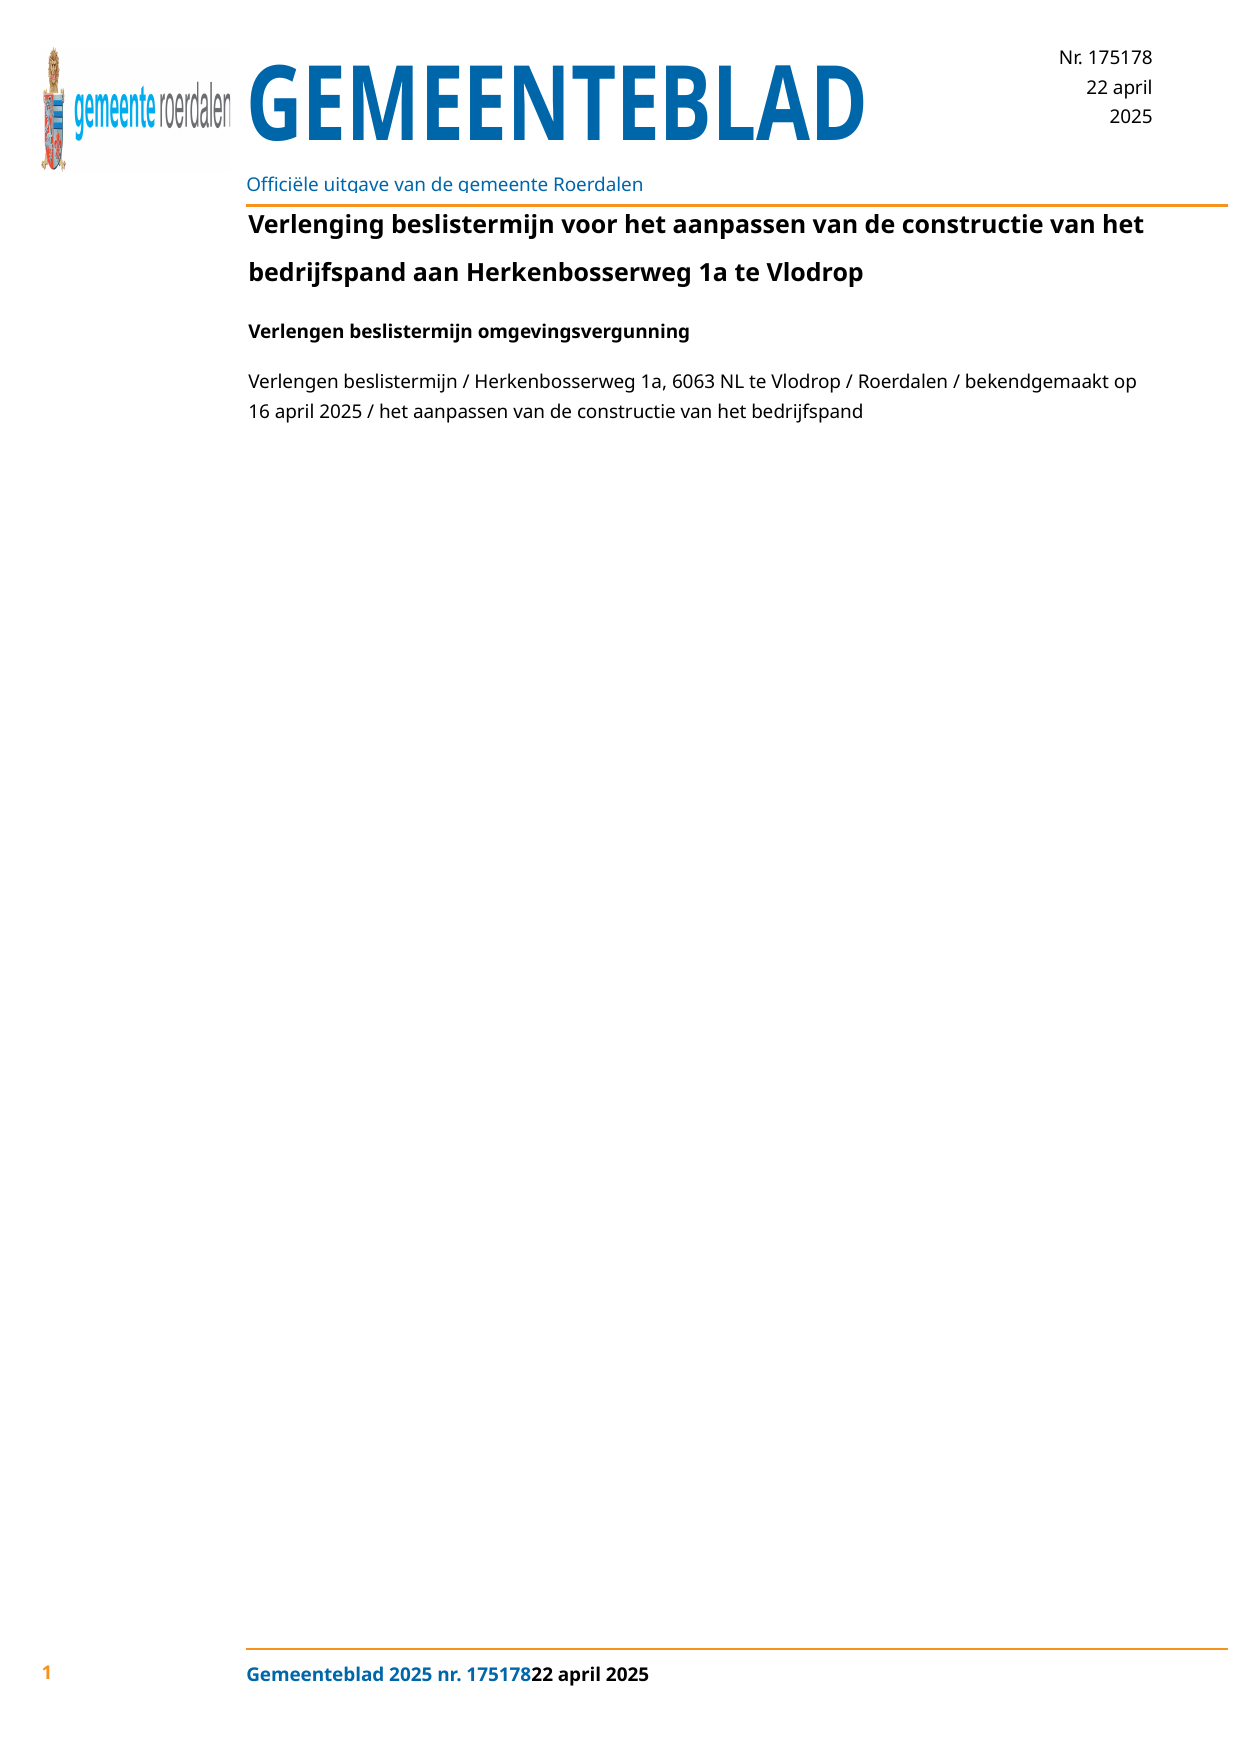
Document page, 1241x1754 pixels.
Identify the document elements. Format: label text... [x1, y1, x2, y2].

text Verlenging beslistermijn voor het aanpassen van de constructie van het bedrijfspand aan Herkenbosserweg 1a te Vlodrop [248, 207, 1152, 288]
text Verlengen beslistermijn omgevingsvergunning [248, 318, 1152, 344]
picture [41, 47, 231, 172]
text Verlengen beslistermijn / Herkenbosserweg 1a, 6063 NL te Vlodrop / Roerdalen / bekendgemaakt op 16 april 2025 / het aanpassen van de constructie van het bedrijfspand [248, 368, 1152, 424]
